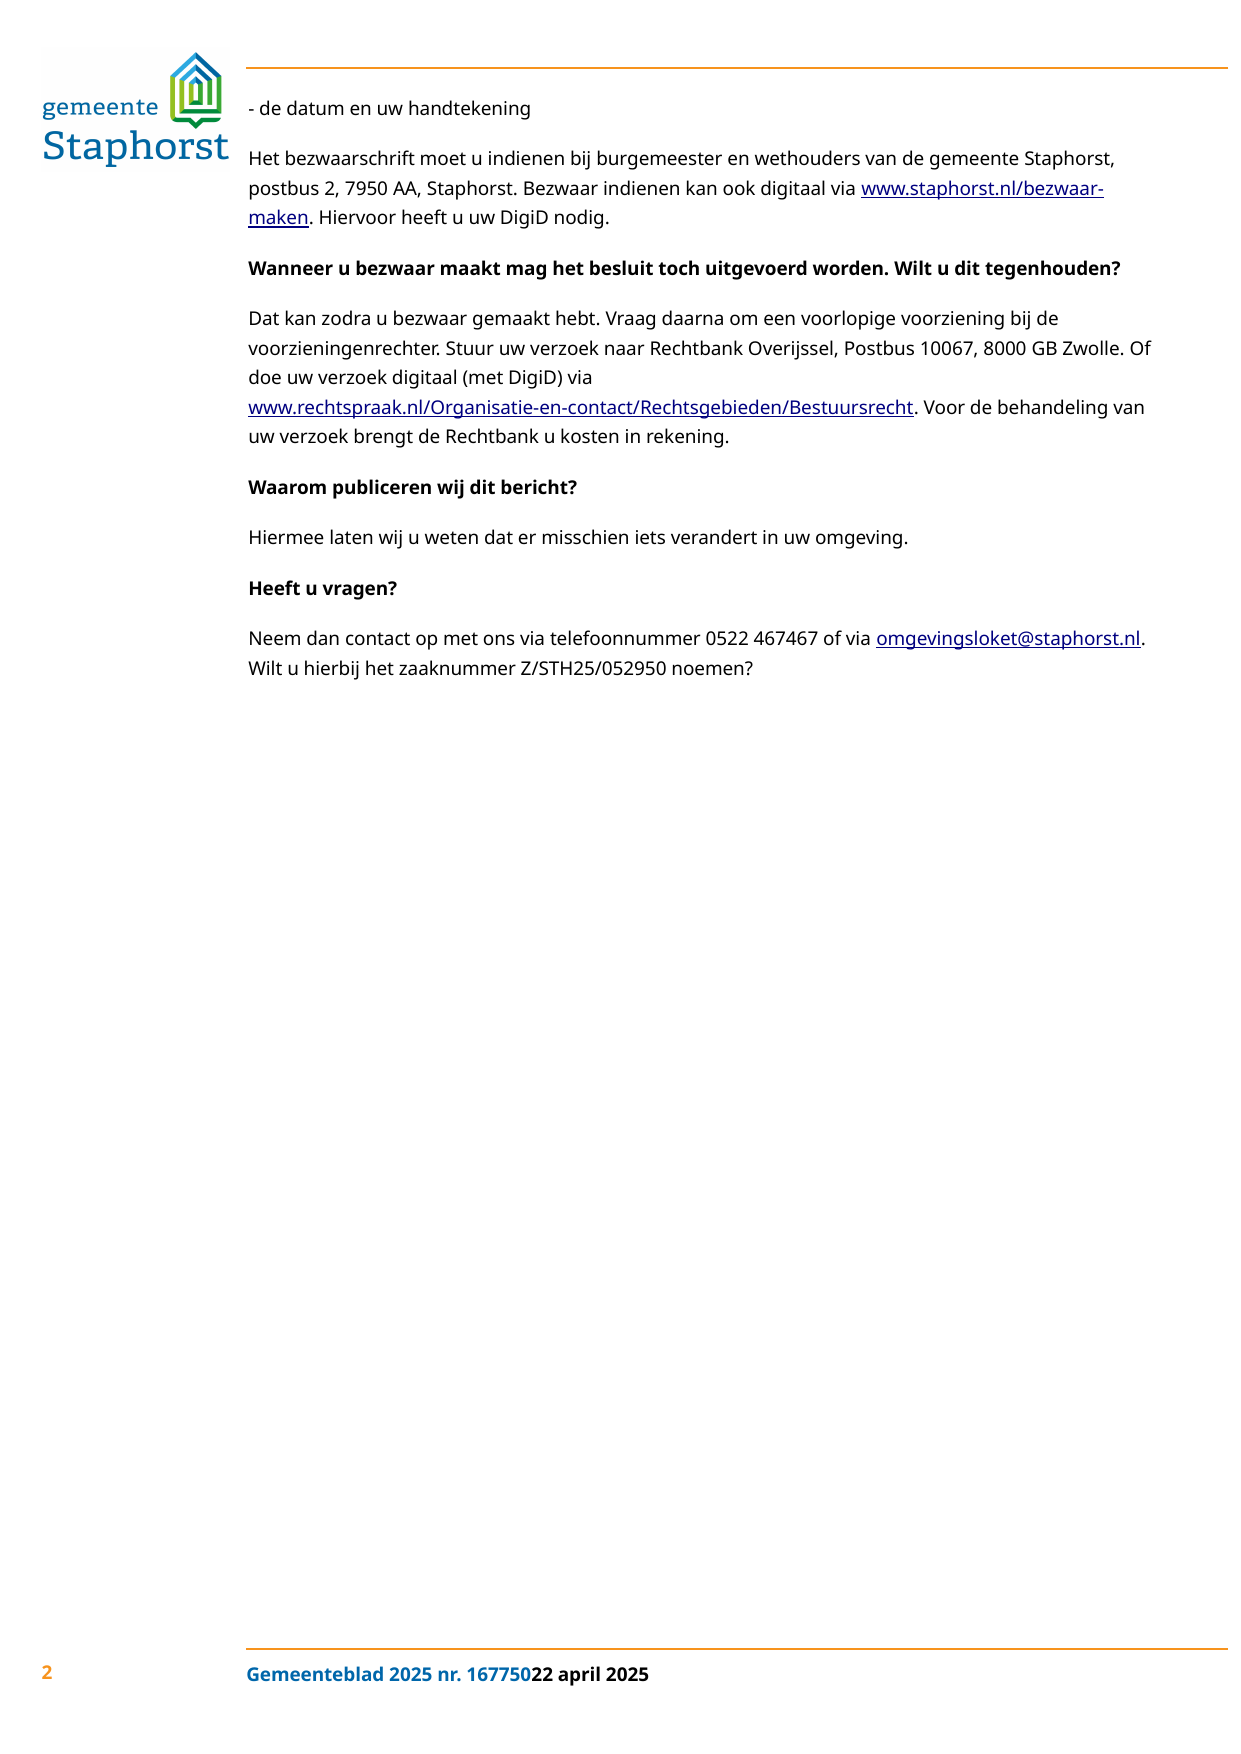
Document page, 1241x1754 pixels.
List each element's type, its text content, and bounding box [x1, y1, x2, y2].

text Hiermee laten wij u weten dat er misschien iets verandert in uw omgeving. [248, 524, 1152, 550]
text Heeft u vragen? [248, 575, 1152, 601]
text Neem dan contact op met ons via telefoonnummer 0522 467467 of via omgevingsloket@staphorst.nl. Wilt u hierbij het zaaknummer Z/STH25/052950 noemen? [248, 625, 1152, 681]
text Het bezwaarschrift moet u indienen bij burgemeester en wethouders van de gemeente Staphorst, postbus 2, 7950 AA, Staphorst. Bezwaar indienen kan ook digitaal via www.staphorst.nl/bezwaar-maken. Hiervoor heeft u uw DigiD nodig. [248, 145, 1152, 230]
picture [41, 47, 231, 172]
text - de datum en uw handtekening [248, 95, 1152, 121]
text Wanneer u bezwaar maakt mag het besluit toch uitgevoerd worden. Wilt u dit tegenhouden? [248, 255, 1152, 281]
text Dat kan zodra u bezwaar gemaakt hebt. Vraag daarna om een voorlopige voorziening bij de voorzieningenrechter. Stuur uw verzoek naar Rechtbank Overijssel, Postbus 10067, 8000 GB Zwolle. Of doe uw verzoek digitaal (met DigiD) via www.rechtspraak.nl/Organisatie-en-contact/Rechtsgebieden/Bestuursrecht. Voor de behandeling van uw verzoek brengt de Rechtbank u kosten in rekening. [248, 305, 1152, 449]
text Waarom publiceren wij dit bericht? [248, 474, 1152, 500]
